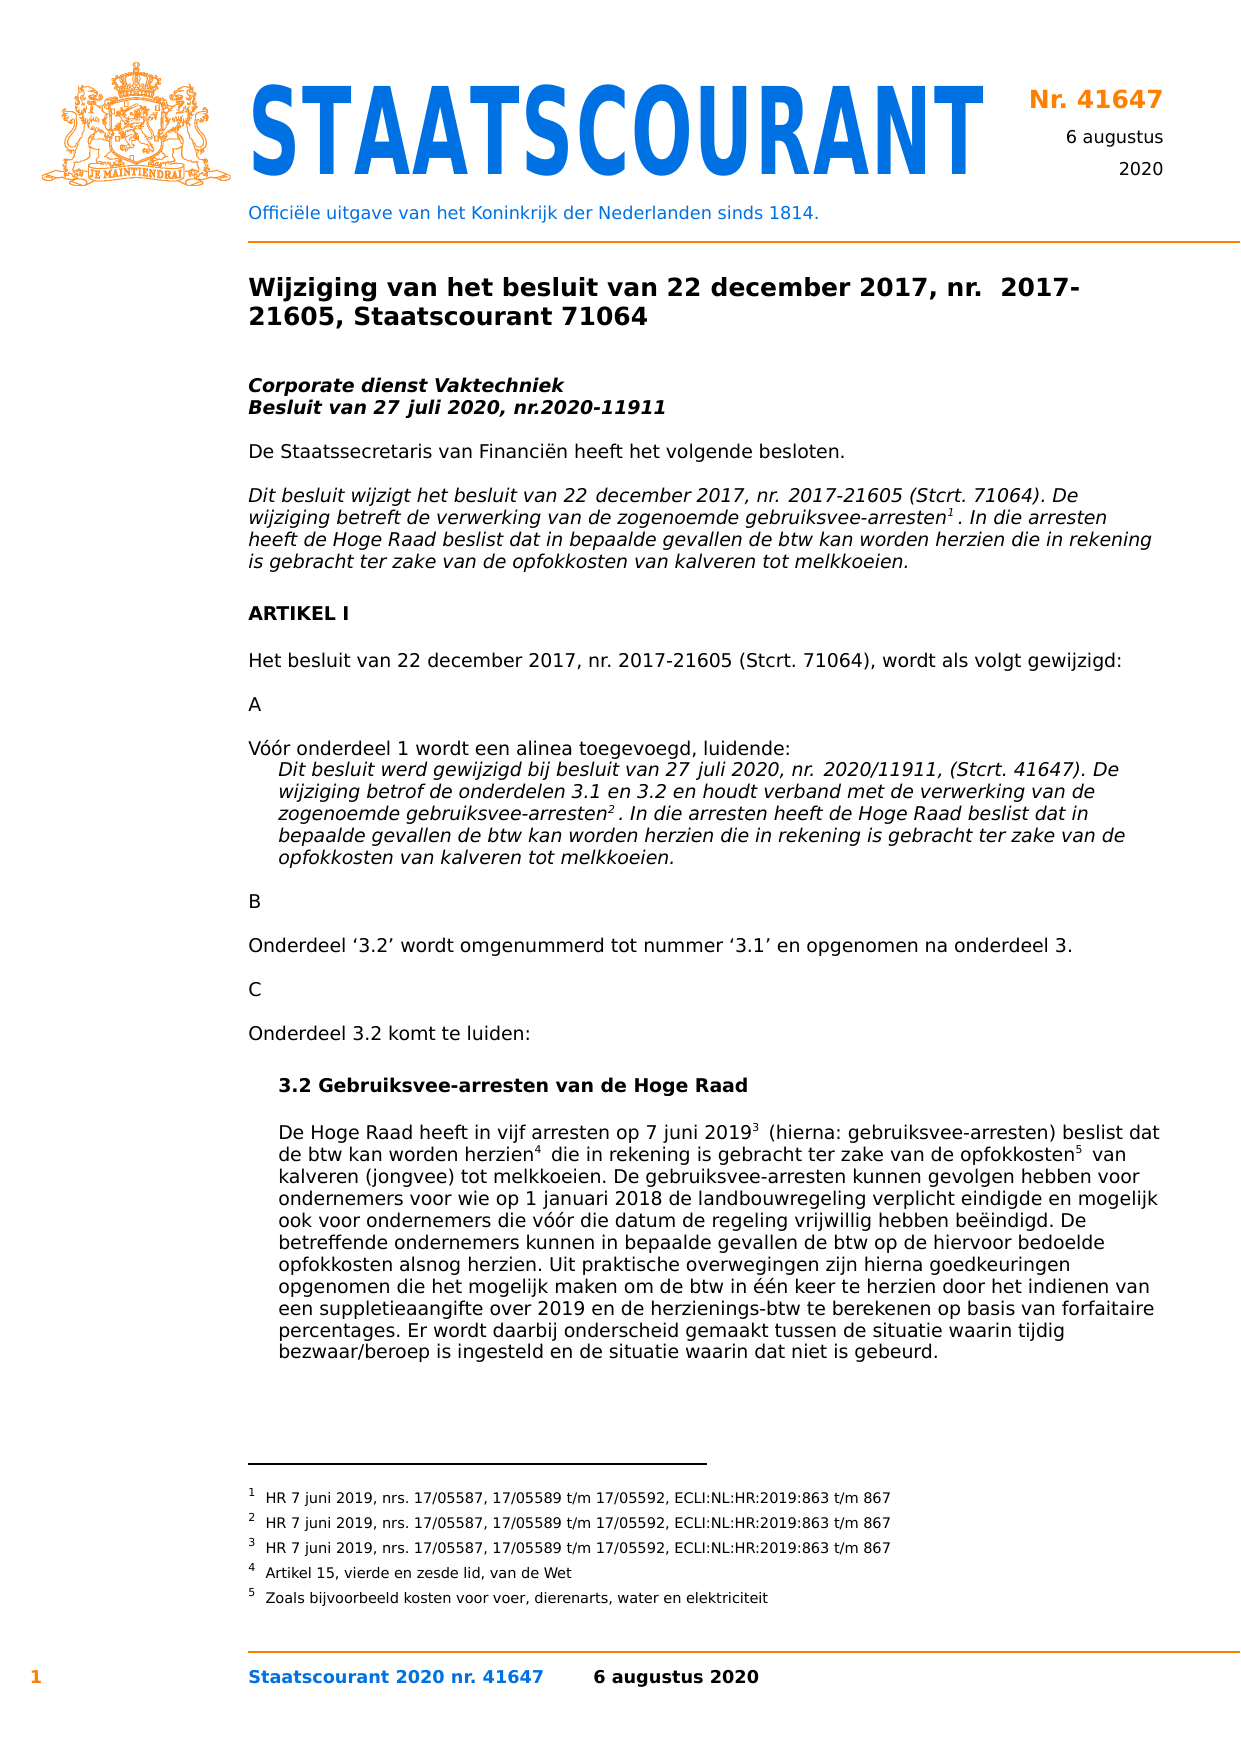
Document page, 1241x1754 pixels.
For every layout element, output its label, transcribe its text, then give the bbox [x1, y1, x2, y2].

table_header [25, 62, 248, 241]
table_cell 6 augustus [998, 121, 1240, 153]
table_header Nr. 41647 [998, 62, 1240, 121]
subtitle 3.2 Gebruiksvee-arresten van de Hoge Raad [278, 1075, 1163, 1097]
text Dit besluit werd gewijzigd bij besluit van 27 juli 2020, nr. 2020/11911, (Stcrt. 41647). De wijziging betrof de onderdelen 3.1 en 3.2 en houdt verband met de verwerking van de zogenoemde gebruiksvee-arresten. In die arresten heeft de Hoge Raad beslist dat in bepaalde gevallen de btw kan worden herzien die in rekening is gebracht ter zake van de opfokkosten van kalveren tot melkkoeien. [278, 759, 1163, 869]
text HR 7 juni 2019, nrs. 17/05587, 17/05589 t/m 17/05592, ECLI:NL:HR:2019:863 t/m 867 [248, 1486, 1163, 1508]
text A [248, 693, 1163, 716]
table_cell 2020 [998, 153, 1240, 203]
text Corporate dienst Vaktechniek [248, 375, 1163, 397]
subtitle Wijziging van het besluit van 22 december 2017, nr. 2017-21605, Staatscourant 71064 [248, 273, 1163, 331]
text Het besluit van 22 december 2017, nr. 2017-21605 (Stcrt. 71064), wordt als volgt gewijzigd: [248, 650, 1163, 672]
text Besluit van 27 juli 2020, nr.2020-11911 [248, 397, 1163, 419]
text C [248, 979, 1163, 1001]
text HR 7 juni 2019, nrs. 17/05587, 17/05589 t/m 17/05592, ECLI:NL:HR:2019:863 t/m 867 [248, 1536, 1163, 1558]
text Artikel 15, vierde en zesde lid, van de Wet [248, 1561, 1163, 1583]
table_cell Officiële uitgave van het Koninkrijk der Nederlanden sinds 1814. [248, 203, 1240, 241]
text Onderdeel ‘3.2’ wordt omgenummerd tot nummer ‘3.1’ en opgenomen na onderdeel 3. [248, 935, 1163, 957]
text Vóór onderdeel 1 wordt een alinea toegevoegd, luidende: [248, 737, 1163, 759]
text HR 7 juni 2019, nrs. 17/05587, 17/05589 t/m 17/05592, ECLI:NL:HR:2019:863 t/m 867 [248, 1511, 1163, 1533]
text Dit besluit wijzigt het besluit van 22 december 2017, nr. 2017-21605 (Stcrt. 71064). De wijziging betreft de verwerking van de zogenoemde gebruiksvee-arresten. In die arresten heeft de Hoge Raad beslist dat in bepaalde gevallen de btw kan worden herzien die in rekening is gebracht ter zake van de opfokkosten van kalveren tot melkkoeien. [248, 485, 1163, 573]
table_header STAATSCOURANT [248, 62, 998, 203]
picture [41, 62, 231, 186]
text B [248, 891, 1163, 913]
text Onderdeel 3.2 komt te luiden: [248, 1023, 1163, 1045]
subtitle ARTIKEL I [248, 603, 1163, 625]
text De Staatssecretaris van Financiën heeft het volgende besloten. [248, 441, 1163, 463]
text Zoals bijvoorbeeld kosten voor voer, dierenarts, water en elektriciteit [248, 1586, 1163, 1608]
text De Hoge Raad heeft in vijf arresten op 7 juni 2019 (hierna: gebruiksvee-arresten) beslist dat de btw kan worden herzien die in rekening is gebracht ter zake van de opfokkosten van kalveren (jongvee) tot melkkoeien. De gebruiksvee-arresten kunnen gevolgen hebben voor ondernemers voor wie op 1 januari 2018 de landbouwregeling verplicht eindigde en mogelijk ook voor ondernemers die vóór die datum de regeling vrijwillig hebben beëindigd. De betreffende ondernemers kunnen in bepaalde gevallen de btw op de hiervoor bedoelde opfokkosten alsnog herzien. Uit praktische overwegingen zijn hierna goedkeuringen opgenomen die het mogelijk maken om de btw in één keer te herzien door het indienen van een suppletieaangifte over 2019 en de herzienings-btw te berekenen op basis van forfaitaire percentages. Er wordt daarbij onderscheid gemaakt tussen de situatie waarin tijdig bezwaar/beroep is ingesteld en de situatie waarin dat niet is gebeurd. [278, 1122, 1163, 1363]
